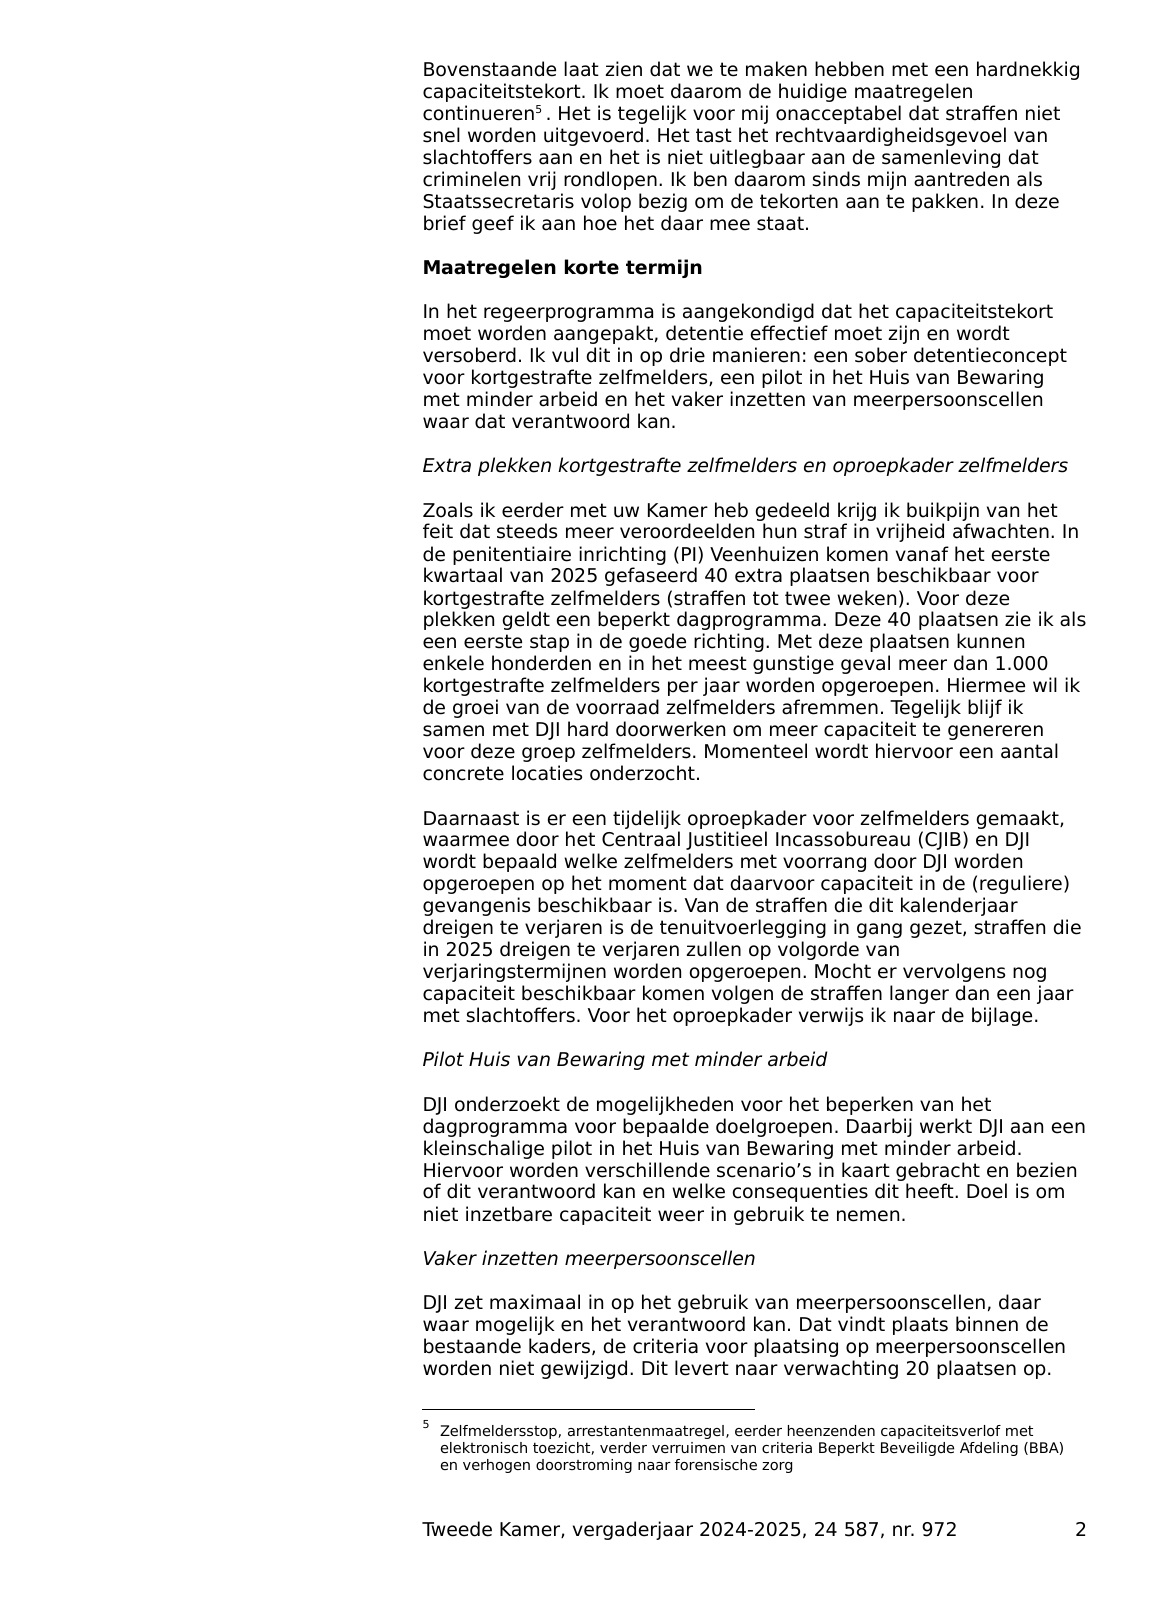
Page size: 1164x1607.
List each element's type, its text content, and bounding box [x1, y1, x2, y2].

text Bovenstaande laat zien dat we te maken hebben met een hardnekkig capaciteitstekort. Ik moet daarom de huidige maatregelen continueren. Het is tegelijk voor mij onacceptabel dat straffen niet snel worden uitgevoerd. Het tast het rechtvaardigheidsgevoel van slachtoffers aan en het is niet uitlegbaar aan de samenleving dat criminelen vrij rondlopen. Ik ben daarom sinds mijn aantreden als Staatssecretaris volop bezig om de tekorten aan te pakken. In deze brief geef ik aan hoe het daar mee staat. [422, 59, 1087, 235]
text In het regeerprogramma is aangekondigd dat het capaciteitstekort moet worden aangepakt, detentie effectief moet zijn en wordt versoberd. Ik vul dit in op drie manieren: een sober detentieconcept voor kortgestrafte zelfmelders, een pilot in het Huis van Bewaring met minder arbeid en het vaker inzetten van meerpersoonscellen waar dat verantwoord kan. [422, 301, 1087, 433]
text Daarnaast is er een tijdelijk oproepkader voor zelfmelders gemaakt, waarmee door het Centraal Justitieel Incassobureau (CJIB) en DJI wordt bepaald welke zelfmelders met voorrang door DJI worden opgeroepen op het moment dat daarvoor capaciteit in de (reguliere) gevangenis beschikbaar is. Van de straffen die dit kalenderjaar dreigen te verjaren is de tenuitvoerlegging in gang gezet, straffen die in 2025 dreigen te verjaren zullen op volgorde van verjaringstermijnen worden opgeroepen. Mocht er vervolgens nog capaciteit beschikbaar komen volgen de straffen langer dan een jaar met slachtoffers. Voor het oproepkader verwijs ik naar de bijlage. [422, 807, 1087, 1027]
subtitle Vaker inzetten meerpersoonscellen [422, 1248, 1087, 1269]
subtitle Maatregelen korte termijn [422, 257, 1087, 279]
subtitle Pilot Huis van Bewaring met minder arbeid [422, 1049, 1087, 1071]
text Zoals ik eerder met uw Kamer heb gedeeld krijg ik buikpijn van het feit dat steeds meer veroordeelden hun straf in vrijheid afwachten. In de penitentiaire inrichting (PI) Veenhuizen komen vanaf het eerste kwartaal van 2025 gefaseerd 40 extra plaatsen beschikbaar voor kortgestrafte zelfmelders (straffen tot twee weken). Voor deze plekken geldt een beperkt dagprogramma. Deze 40 plaatsen zie ik als een eerste stap in de goede richting. Met deze plaatsen kunnen enkele honderden en in het meest gunstige geval meer dan 1.000 kortgestrafte zelfmelders per jaar worden opgeroepen. Hiermee wil ik de groei van de voorraad zelfmelders afremmen. Tegelijk blijf ik samen met DJI hard doorwerken om meer capaciteit te genereren voor deze groep zelfmelders. Momenteel wordt hiervoor een aantal concrete locaties onderzocht. [422, 499, 1087, 785]
subtitle Extra plekken kortgestrafte zelfmelders en oproepkader zelfmelders [422, 455, 1087, 477]
text DJI onderzoekt de mogelijkheden voor het beperken van het dagprogramma voor bepaalde doelgroepen. Daarbij werkt DJI aan een kleinschalige pilot in het Huis van Bewaring met minder arbeid. Hiervoor worden verschillende scenario’s in kaart gebracht en bezien of dit verantwoord kan en welke consequenties dit heeft. Doel is om niet inzetbare capaciteit weer in gebruik te nemen. [422, 1093, 1087, 1225]
text DJI zet maximaal in op het gebruik van meerpersoonscellen, daar waar mogelijk en het verantwoord kan. Dat vindt plaats binnen de bestaande kaders, de criteria voor plaatsing op meerpersoonscellen worden niet gewijzigd. Dit levert naar verwachting 20 plaatsen op. [422, 1292, 1087, 1380]
text Zelfmeldersstop, arrestantenmaatregel, eerder heenzenden capaciteitsverlof met elektronisch toezicht, verder verruimen van criteria Beperkt Beveiligde Afdeling (BBA) en verhogen doorstroming naar forensische zorg [422, 1418, 1087, 1474]
